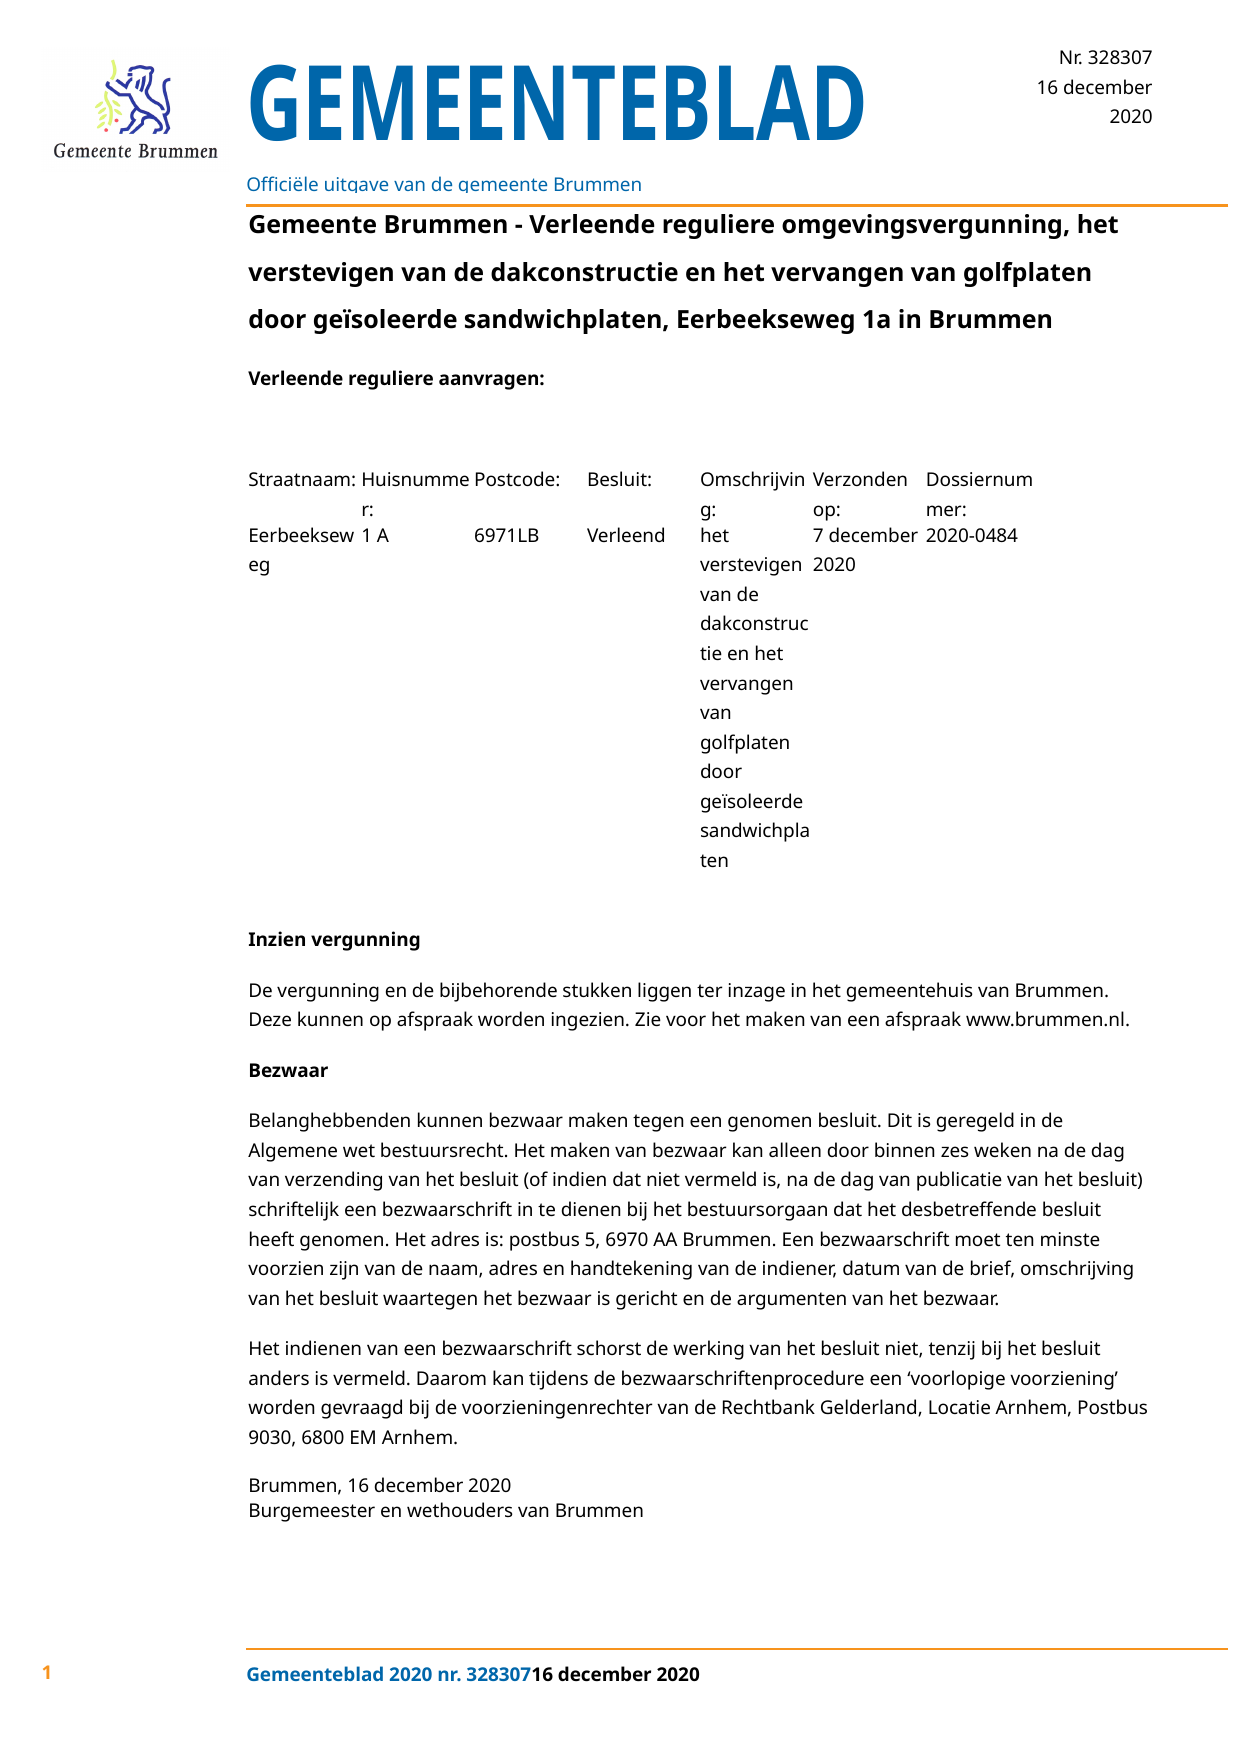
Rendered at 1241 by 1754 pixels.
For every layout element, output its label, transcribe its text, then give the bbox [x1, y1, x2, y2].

text Belanghebbenden kunnen bezwaar maken tegen een genomen besluit. Dit is geregeld in de Algemene wet bestuursrecht. Het maken van bezwaar kan alleen door binnen zes weken na de dag van verzending van het besluit (of indien dat niet vermeld is, na de dag van publicatie van het besluit) schriftelijk een bezwaarschrift in te dienen bij het bestuursorgaan dat het desbetreffende besluit heeft genomen. Het adres is: postbus 5, 6970 AA Brummen. Een bezwaarschrift moet ten minste voorzien zijn van de naam, adres en handtekening van de indiener, datum van de brief, omschrijving van het besluit waartegen het bezwaar is gericht en de argumenten van het bezwaar. [248, 1107, 1152, 1311]
table_header Omschrijving: [700, 466, 813, 522]
table_header Verzonden op: [813, 466, 926, 522]
text Bezwaar [248, 1057, 1152, 1083]
picture [41, 47, 231, 172]
table_cell 2020-0484 [926, 522, 1038, 873]
table_header Dossiernummer: [926, 466, 1038, 522]
table_header [1039, 466, 1152, 522]
table_header Huisnummer: [361, 466, 474, 522]
text Verleende reguliere aanvragen: [248, 366, 1152, 391]
text Gemeente Brummen - Verleende reguliere omgevingsvergunning, het verstevigen van de dakconstructie en het vervangen van golfplaten door geïsoleerde sandwichplaten, Eerbeekseweg 1a in Brummen [248, 207, 1152, 336]
text Inzien vergunning [248, 927, 1152, 952]
text De vergunning en de bijbehorende stukken liggen ter inzage in het gemeentehuis van Brummen. Deze kunnen op afspraak worden ingezien. Zie voor het maken van een afspraak www.brummen.nl. [248, 977, 1152, 1032]
text Het indienen van een bezwaarschrift schorst de werking van het besluit niet, tenzij bij het besluit anders is vermeld. Daarom kan tijdens de bezwaarschriftenprocedure een ‘voorlopige voorziening’ worden gevraagd bij de voorzieningenrechter van de Rechtbank Gelderland, Locatie Arnhem, Postbus 9030, 6800 EM Arnhem. [248, 1335, 1152, 1450]
table_cell Verleend [587, 522, 700, 873]
table_cell [1039, 522, 1152, 873]
table_header Besluit: [587, 466, 700, 522]
table_header Straatnaam: [248, 466, 361, 522]
text Brummen, 16 december 2020 [248, 1472, 1152, 1498]
table_header Postcode: [474, 466, 587, 522]
table_cell 6971LB [474, 522, 587, 873]
text Burgemeester en wethouders van Brummen [248, 1498, 1152, 1523]
table_cell 7 december 2020 [813, 522, 926, 873]
table_cell het verstevigen van de dakconstructie en het vervangen van golfplaten door geïsoleerde sandwichplaten [700, 522, 813, 873]
table_cell Eerbeekseweg [248, 522, 361, 873]
table_cell 1 A [361, 522, 474, 873]
